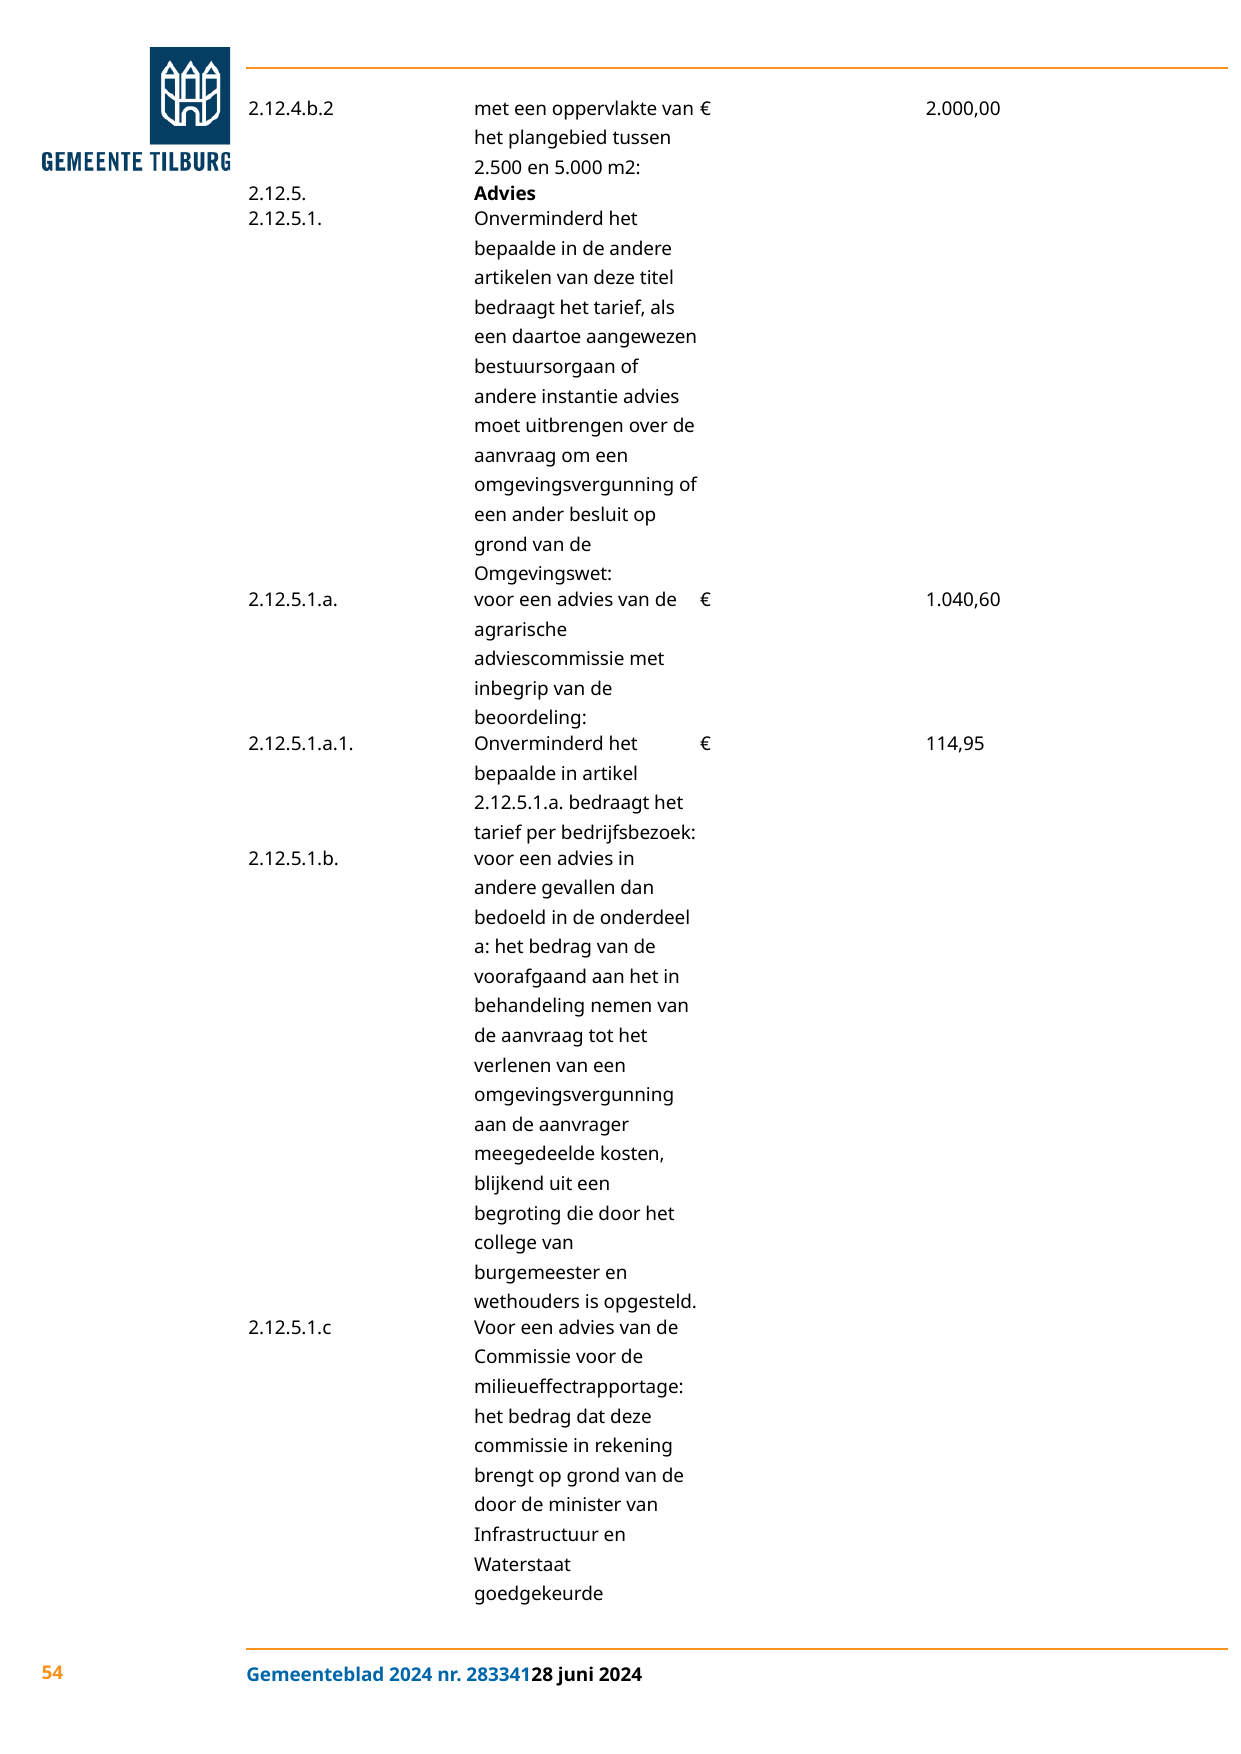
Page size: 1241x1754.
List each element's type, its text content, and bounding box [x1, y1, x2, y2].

table_cell Onverminderd het bepaalde in de andere artikelen van deze titel bedraagt het tarief, als een daartoe aangewezen bestuursorgaan of andere instantie advies moet uitbrengen over de aanvraag om een omgevingsvergunning of een ander besluit op grond van de Omgevingswet: [474, 205, 700, 586]
table_cell € [700, 95, 926, 180]
table_cell [926, 845, 1152, 1314]
table_cell [700, 205, 926, 586]
table_cell 2.12.4.b.2 [248, 95, 474, 180]
table_cell 2.12.5.1.a.1. [248, 730, 474, 845]
table_cell met een oppervlakte van het plangebied tussen 2.500 en 5.000 m2: [474, 95, 700, 180]
table_cell [926, 180, 1152, 205]
table_cell 1.040,60 [926, 586, 1152, 730]
table_cell 2.12.5.1. [248, 205, 474, 586]
table_cell [700, 845, 926, 1314]
table_cell voor een advies van de agrarische adviescommissie met inbegrip van de beoordeling: [474, 586, 700, 730]
table_cell [926, 205, 1152, 586]
table_cell [926, 1314, 1152, 1606]
table_cell Advies [474, 180, 700, 205]
table_cell 2.12.5.1.a. [248, 586, 474, 730]
table_cell [700, 180, 926, 205]
table_cell 2.000,00 [926, 95, 1152, 180]
table_cell € [700, 586, 926, 730]
table_cell 2.12.5.1.b. [248, 845, 474, 1314]
table_cell [700, 1314, 926, 1606]
table_cell € [700, 730, 926, 845]
table_cell 2.12.5. [248, 180, 474, 205]
picture [41, 47, 231, 172]
table_cell voor een advies in andere gevallen dan bedoeld in de onderdeel a: het bedrag van de voorafgaand aan het in behandeling nemen van de aanvraag tot het verlenen van een omgevingsvergunning aan de aanvrager meegedeelde kosten, blijkend uit een begroting die door het college van burgemeester en wethouders is opgesteld. [474, 845, 700, 1314]
table_cell 2.12.5.1.c [248, 1314, 474, 1606]
table_cell 114,95 [926, 730, 1152, 845]
table_cell Voor een advies van de Commissie voor de milieueffectrapportage: het bedrag dat deze commissie in rekening brengt op grond van de door de minister van Infrastructuur en Waterstaat goedgekeurde [474, 1314, 700, 1606]
table_cell Onverminderd het bepaalde in artikel 2.12.5.1.a. bedraagt het tarief per bedrijfsbezoek: [474, 730, 700, 845]
